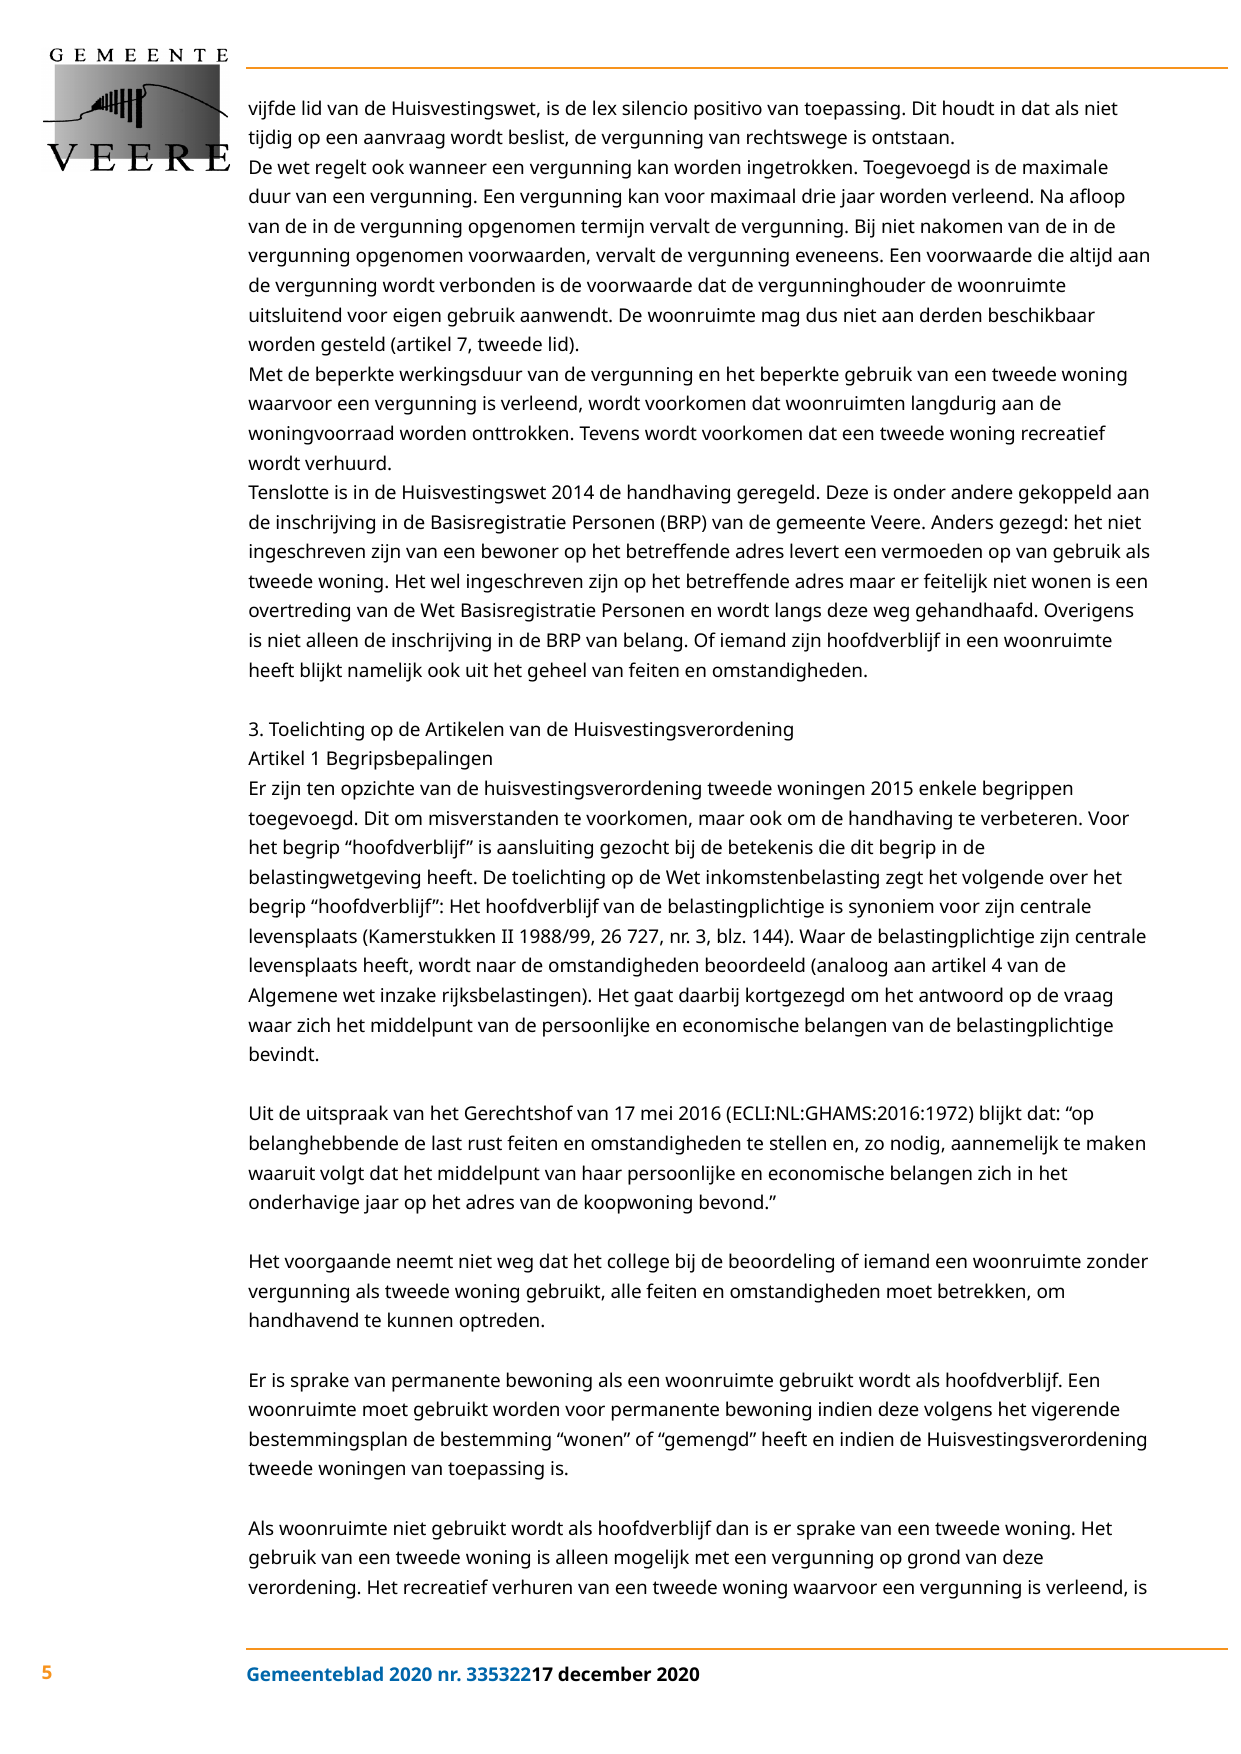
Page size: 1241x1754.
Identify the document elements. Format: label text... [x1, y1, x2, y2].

text Er is sprake van permanente bewoning als een woonruimte gebruikt wordt als hoofdverblijf. Een woonruimte moet gebruikt worden voor permanente bewoning indien deze volgens het vigerende bestemmingsplan de bestemming “wonen” of “gemengd” heeft en indien de Huisvestingsverordening tweede woningen van toepassing is. [248, 1367, 1152, 1481]
text Als woonruimte niet gebruikt wordt als hoofdverblijf dan is er sprake van een tweede woning. Het gebruik van een tweede woning is alleen mogelijk met een vergunning op grond van deze verordening. Het recreatief verhuren van een tweede woning waarvoor een vergunning is verleend, is [248, 1515, 1152, 1600]
text 3. Toelichting op de Artikelen van de Huisvestingsverordening [248, 716, 1152, 742]
text Artikel 1 Begripsbepalingen [248, 746, 1152, 771]
picture [41, 47, 231, 172]
text Tenslotte is in de Huisvestingswet 2014 de handhaving geregeld. Deze is onder andere gekoppeld aan de inschrijving in de Basisregistratie Personen (BRP) van de gemeente Veere. Anders gezegd: het niet ingeschreven zijn van een bewoner op het betreffende adres levert een vermoeden op van gebruik als tweede woning. Het wel ingeschreven zijn op het betreffende adres maar er feitelijk niet wonen is een overtreding van de Wet Basisregistratie Personen en wordt langs deze weg gehandhaafd. Overigens is niet alleen de inschrijving in de BRP van belang. Of iemand zijn hoofdverblijf in een woonruimte heeft blijkt namelijk ook uit het geheel van feiten en omstandigheden. [248, 479, 1152, 683]
text Het voorgaande neemt niet weg dat het college bij de beoordeling of iemand een woonruimte zonder vergunning als tweede woning gebruikt, alle feiten en omstandigheden moet betrekken, om handhavend te kunnen optreden. [248, 1248, 1152, 1333]
text Met de beperkte werkingsduur van de vergunning en het beperkte gebruik van een tweede woning waarvoor een vergunning is verleend, wordt voorkomen dat woonruimten langdurig aan de woningvoorraad worden onttrokken. Tevens wordt voorkomen dat een tweede woning recreatief wordt verhuurd. [248, 361, 1152, 476]
text vijfde lid van de Huisvestingswet, is de lex silencio positivo van toepassing. Dit houdt in dat als niet tijdig op een aanvraag wordt beslist, de vergunning van rechtswege is ontstaan. [248, 95, 1152, 150]
text Er zijn ten opzichte van de huisvestingsverordening tweede woningen 2015 enkele begrippen toegevoegd. Dit om misverstanden te voorkomen, maar ook om de handhaving te verbeteren. Voor het begrip “hoofdverblijf” is aansluiting gezocht bij de betekenis die dit begrip in de belastingwetgeving heeft. De toelichting op de Wet inkomstenbelasting zegt het volgende over het begrip “hoofdverblijf”: Het hoofdverblijf van de belastingplichtige is synoniem voor zijn centrale levensplaats (Kamerstukken II 1988/99, 26 727, nr. 3, blz. 144). Waar de belastingplichtige zijn centrale levensplaats heeft, wordt naar de omstandigheden beoordeeld (analoog aan artikel 4 van de Algemene wet inzake rijksbelastingen). Het gaat daarbij kortgezegd om het antwoord op de vraag waar zich het middelpunt van de persoonlijke en economische belangen van de belastingplichtige bevindt. [248, 775, 1152, 1067]
text Uit de uitspraak van het Gerechtshof van 17 mei 2016 (ECLI:NL:GHAMS:2016:1972) blijkt dat: “op belanghebbende de last rust feiten en omstandigheden te stellen en, zo nodig, aannemelijk te maken waaruit volgt dat het middelpunt van haar persoonlijke en economische belangen zich in het onderhavige jaar op het adres van de koopwoning bevond.” [248, 1101, 1152, 1215]
text De wet regelt ook wanneer een vergunning kan worden ingetrokken. Toegevoegd is de maximale duur van een vergunning. Een vergunning kan voor maximaal drie jaar worden verleend. Na afloop van de in de vergunning opgenomen termijn vervalt de vergunning. Bij niet nakomen van de in de vergunning opgenomen voorwaarden, vervalt de vergunning eveneens. Een voorwaarde die altijd aan de vergunning wordt verbonden is de voorwaarde dat de vergunninghouder de woonruimte uitsluitend voor eigen gebruik aanwendt. De woonruimte mag dus niet aan derden beschikbaar worden gesteld (artikel 7, tweede lid). [248, 154, 1152, 357]
